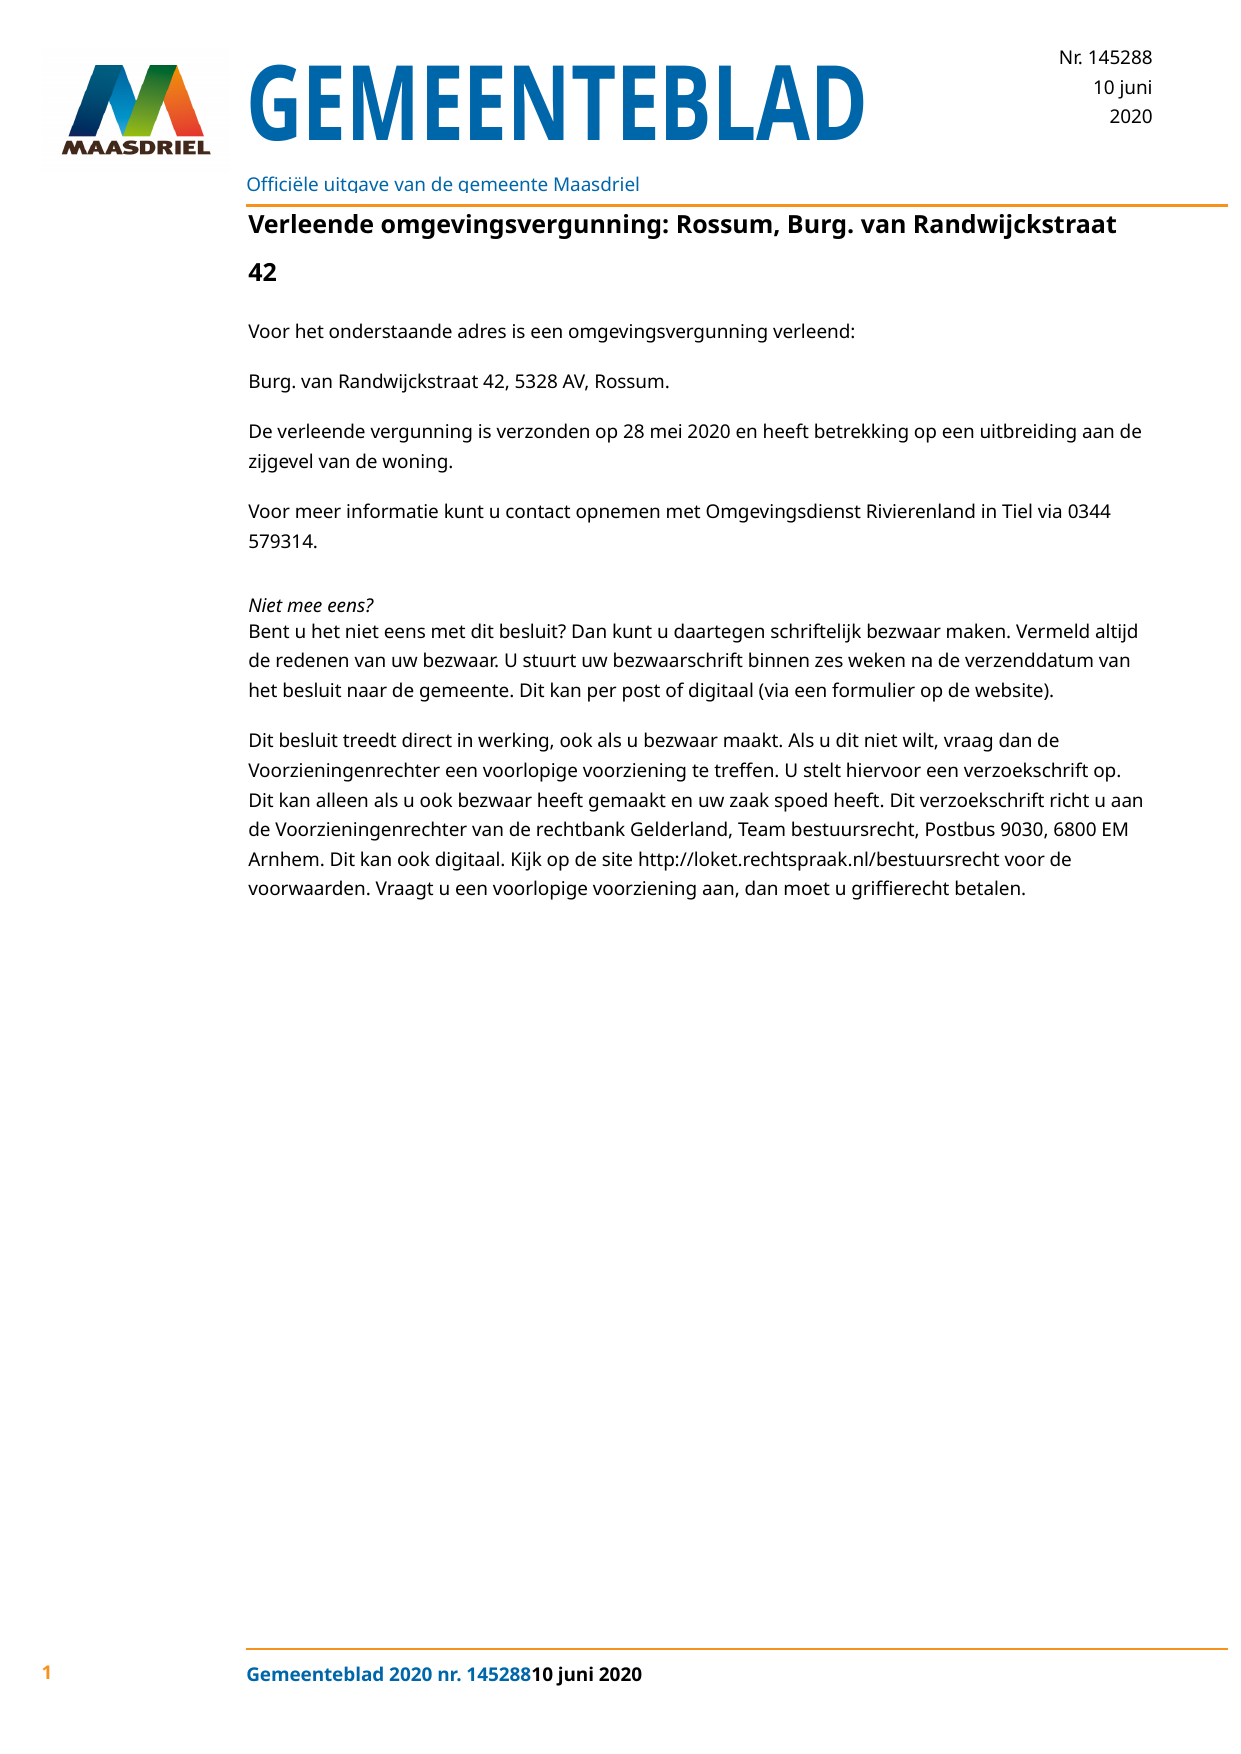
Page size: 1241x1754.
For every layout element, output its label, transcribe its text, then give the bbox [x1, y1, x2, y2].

picture [41, 47, 231, 172]
text De verleende vergunning is verzonden op 28 mei 2020 en heeft betrekking op een uitbreiding aan de zijgevel van de woning. [248, 419, 1152, 474]
text Burg. van Randwijckstraat 42, 5328 AV, Rossum. [248, 368, 1152, 394]
text Niet mee eens? [248, 592, 1152, 618]
text Voor meer informatie kunt u contact opnemen met Omgevingsdienst Rivierenland in Tiel via 0344 579314. [248, 499, 1152, 554]
text Voor het onderstaande adres is een omgevingsvergunning verleend: [248, 318, 1152, 344]
text Dit besluit treedt direct in werking, ook als u bezwaar maakt. Als u dit niet wilt, vraag dan de Voorzieningenrechter een voorlopige voorziening te treffen. U stelt hiervoor een verzoekschrift op. Dit kan alleen als u ook bezwaar heeft gemaakt en uw zaak spoed heeft. Dit verzoekschrift richt u aan de Voorzieningenrechter van de rechtbank Gelderland, Team bestuursrecht, Postbus 9030, 6800 EM Arnhem. Dit kan ook digitaal. Kijk op de site http://loket.rechtspraak.nl/bestuursrecht voor de voorwaarden. Vraagt u een voorlopige voorziening aan, dan moet u griffierecht betalen. [248, 728, 1152, 901]
text Bent u het niet eens met dit besluit? Dan kunt u daartegen schriftelijk bezwaar maken. Vermeld altijd de redenen van uw bezwaar. U stuurt uw bezwaarschrift binnen zes weken na de verzenddatum van het besluit naar de gemeente. Dit kan per post of digitaal (via een formulier op de website). [248, 618, 1152, 703]
text Verleende omgevingsvergunning: Rossum, Burg. van Randwijckstraat 42 [248, 207, 1152, 288]
